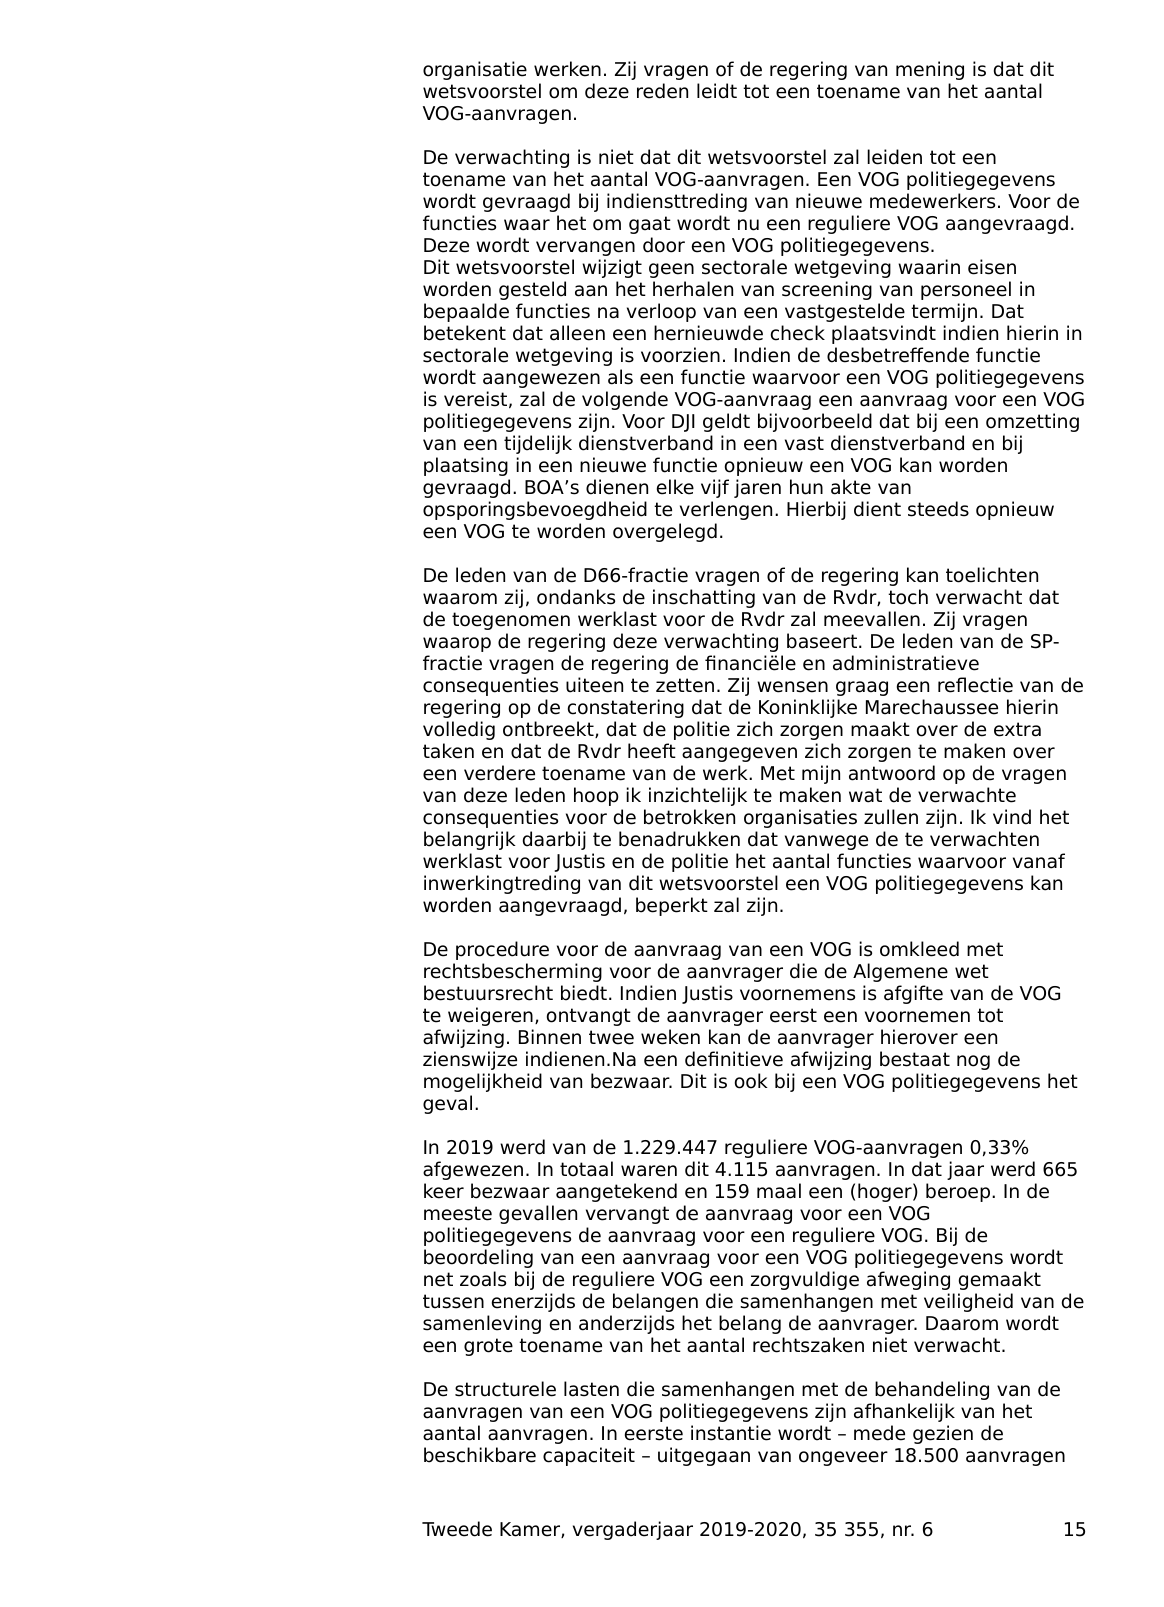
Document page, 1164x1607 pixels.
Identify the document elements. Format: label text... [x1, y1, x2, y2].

text In 2019 werd van de 1.229.447 reguliere VOG-aanvragen 0,33% afgewezen. In totaal waren dit 4.115 aanvragen. In dat jaar werd 665 keer bezwaar aangetekend en 159 maal een (hoger) beroep. In de meeste gevallen vervangt de aanvraag voor een VOG politiegegevens de aanvraag voor een reguliere VOG. Bij de beoordeling van een aanvraag voor een VOG politiegegevens wordt net zoals bij de reguliere VOG een zorgvuldige afweging gemaakt tussen enerzijds de belangen die samenhangen met veiligheid van de samenleving en anderzijds het belang de aanvrager. Daarom wordt een grote toename van het aantal rechtszaken niet verwacht. [422, 1137, 1087, 1357]
text De structurele lasten die samenhangen met de behandeling van de aanvragen van een VOG politiegegevens zijn afhankelijk van het aantal aanvragen. In eerste instantie wordt – mede gezien de beschikbare capaciteit – uitgegaan van ongeveer 18.500 aanvragen [422, 1379, 1087, 1467]
text De verwachting is niet dat dit wetsvoorstel zal leiden tot een toename van het aantal VOG-aanvragen. Een VOG politiegegevens wordt gevraagd bij indiensttreding van nieuwe medewerkers. Voor de functies waar het om gaat wordt nu een reguliere VOG aangevraagd. Deze wordt vervangen door een VOG politiegegevens. [422, 147, 1087, 257]
text De leden van de D66-fractie vragen of de regering kan toelichten waarom zij, ondanks de inschatting van de Rvdr, toch verwacht dat de toegenomen werklast voor de Rvdr zal meevallen. Zij vragen waarop de regering deze verwachting baseert. De leden van de SP-fractie vragen de regering de financiële en administratieve consequenties uiteen te zetten. Zij wensen graag een reflectie van de regering op de constatering dat de Koninklijke Marechaussee hierin volledig ontbreekt, dat de politie zich zorgen maakt over de extra taken en dat de Rvdr heeft aangegeven zich zorgen te maken over een verdere toename van de werk. Met mijn antwoord op de vragen van deze leden hoop ik inzichtelijk te maken wat de verwachte consequenties voor de betrokken organisaties zullen zijn. Ik vind het belangrijk daarbij te benadrukken dat vanwege de te verwachten werklast voor Justis en de politie het aantal functies waarvoor vanaf inwerkingtreding van dit wetsvoorstel een VOG politiegegevens kan worden aangevraagd, beperkt zal zijn. [422, 565, 1087, 917]
text organisatie werken. Zij vragen of de regering van mening is dat dit wetsvoorstel om deze reden leidt tot een toename van het aantal VOG-aanvragen. [422, 59, 1087, 125]
text Dit wetsvoorstel wijzigt geen sectorale wetgeving waarin eisen worden gesteld aan het herhalen van screening van personeel in bepaalde functies na verloop van een vastgestelde termijn. Dat betekent dat alleen een hernieuwde check plaatsvindt indien hierin in sectorale wetgeving is voorzien. Indien de desbetreffende functie wordt aangewezen als een functie waarvoor een VOG politiegegevens is vereist, zal de volgende VOG-aanvraag een aanvraag voor een VOG politiegegevens zijn. Voor DJI geldt bijvoorbeeld dat bij een omzetting van een tijdelijk dienstverband in een vast dienstverband en bij plaatsing in een nieuwe functie opnieuw een VOG kan worden gevraagd. BOA’s dienen elke vijf jaren hun akte van opsporingsbevoegdheid te verlengen. Hierbij dient steeds opnieuw een VOG te worden overgelegd. [422, 257, 1087, 543]
text De procedure voor de aanvraag van een VOG is omkleed met rechtsbescherming voor de aanvrager die de Algemene wet bestuursrecht biedt. Indien Justis voornemens is afgifte van de VOG te weigeren, ontvangt de aanvrager eerst een voornemen tot afwijzing. Binnen twee weken kan de aanvrager hierover een zienswijze indienen.Na een definitieve afwijzing bestaat nog de mogelijkheid van bezwaar. Dit is ook bij een VOG politiegegevens het geval. [422, 939, 1087, 1115]
